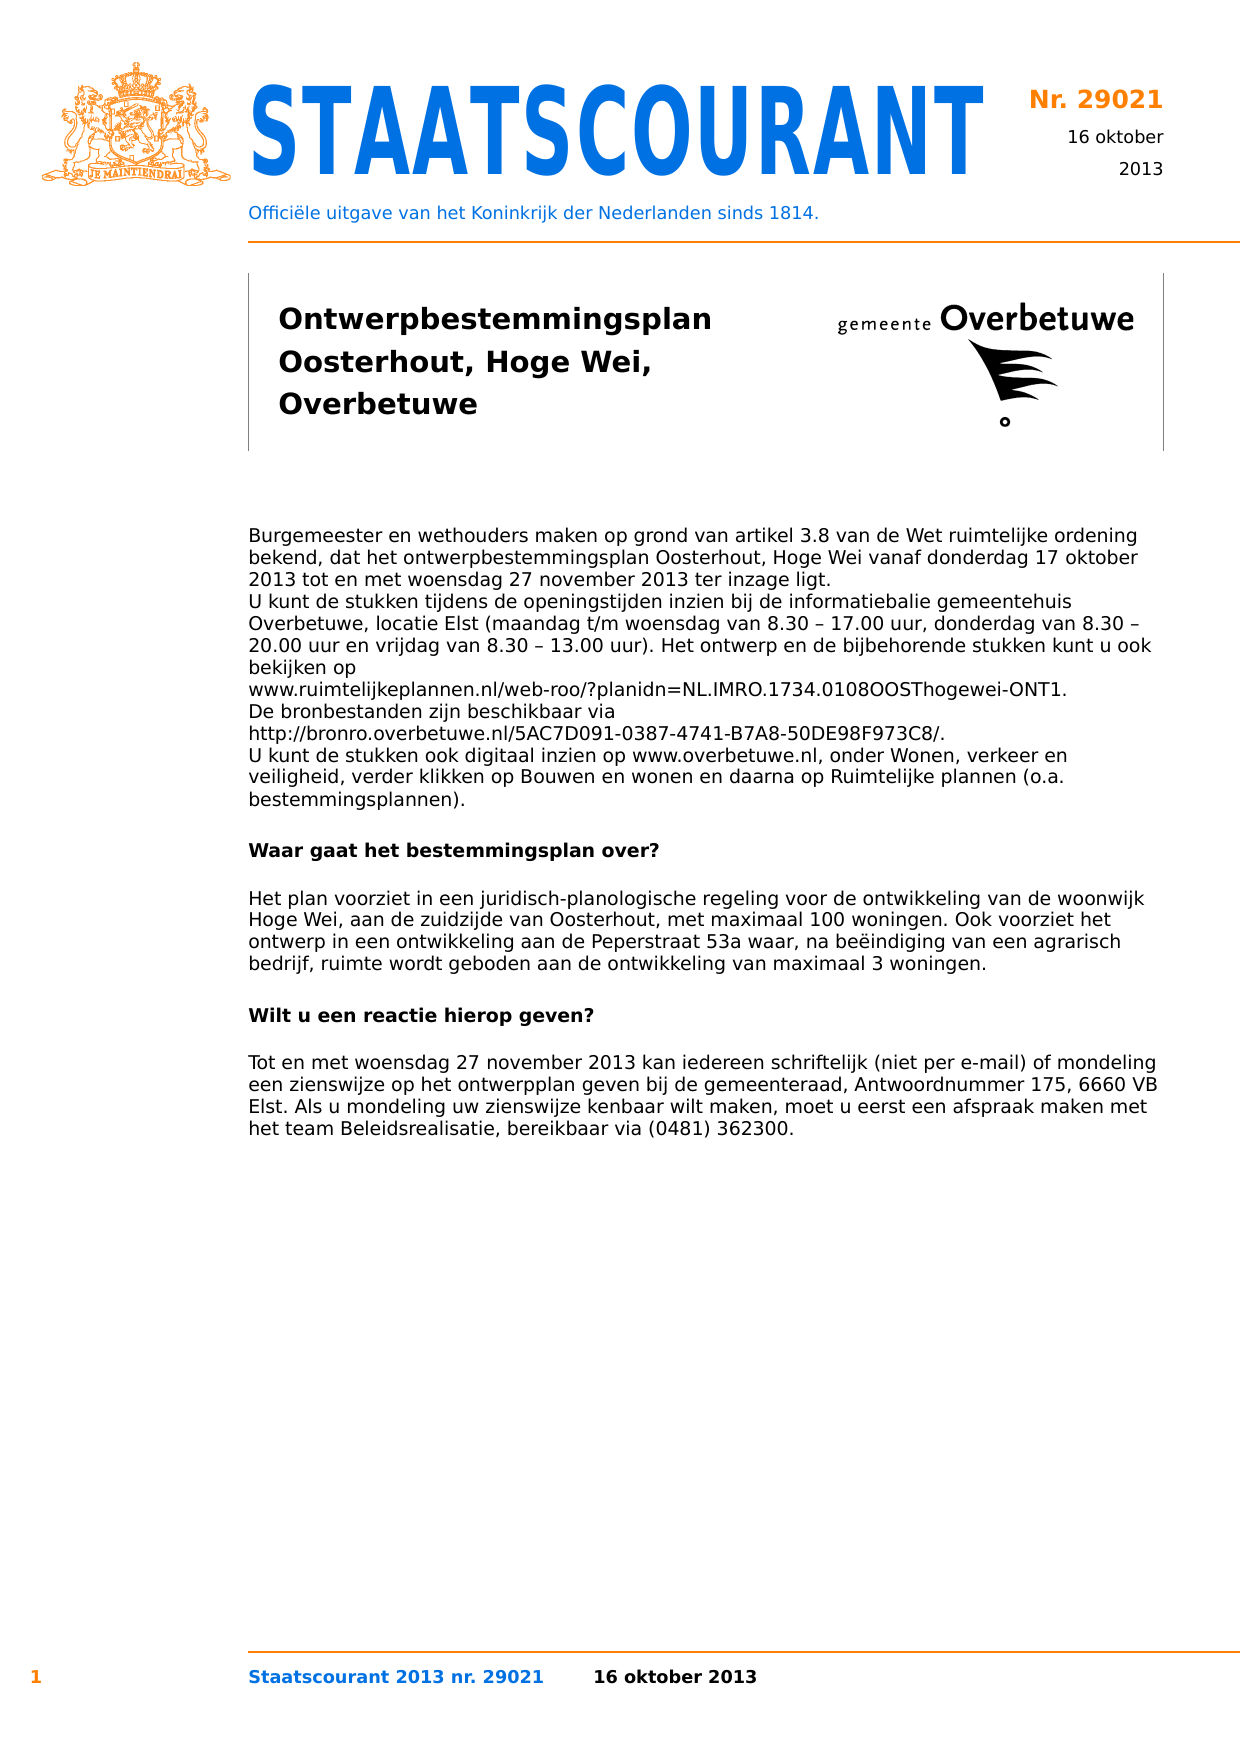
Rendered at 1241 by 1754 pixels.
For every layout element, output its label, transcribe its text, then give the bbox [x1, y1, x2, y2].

table_header [25, 62, 248, 241]
text U kunt de stukken ook digitaal inzien op www.overbetuwe.nl, onder Wonen, verkeer en veiligheid, verder klikken op Bouwen en wonen en daarna op Ruimtelijke plannen (o.a. bestemmingsplannen). [248, 744, 1163, 810]
table_header Nr. 29021 [998, 62, 1240, 121]
picture [838, 302, 1134, 427]
text www.ruimtelijkeplannen.nl/web-roo/?planidn=NL.IMRO.1734.0108OOSThogewei-ONT1. [248, 678, 1163, 701]
table_cell 16 oktober [998, 121, 1240, 153]
picture [41, 62, 231, 186]
subtitle Ontwerpbestemmingsplan Oosterhout, Hoge Wei, Overbetuwe [249, 273, 1163, 451]
subtitle Wilt u een reactie hierop geven? [248, 1005, 1163, 1027]
text De bronbestanden zijn beschikbaar via [248, 701, 1163, 722]
text Tot en met woensdag 27 november 2013 kan iedereen schriftelijk (niet per e-mail) of mondeling een zienswijze op het ontwerpplan geven bij de gemeenteraad, Antwoordnummer 175, 6660 VB Elst. Als u mondeling uw zienswijze kenbaar wilt maken, moet u eerst een afspraak maken met het team Beleidsrealisatie, bereikbaar via (0481) 362300. [248, 1052, 1163, 1140]
text http://bronro.overbetuwe.nl/5AC7D091-0387-4741-B7A8-50DE98F973C8/. [248, 722, 1163, 744]
text Het plan voorziet in een juridisch-planologische regeling voor de ontwikkeling van de woonwijk Hoge Wei, aan de zuidzijde van Oosterhout, met maximaal 100 woningen. Ook voorziet het ontwerp in een ontwikkeling aan de Peperstraat 53a waar, na beëindiging van een agrarisch bedrijf, ruimte wordt geboden aan de ontwikkeling van maximaal 3 woningen. [248, 887, 1163, 975]
table_cell Officiële uitgave van het Koninkrijk der Nederlanden sinds 1814. [248, 203, 1240, 241]
table_cell 2013 [998, 153, 1240, 203]
text Burgemeester en wethouders maken op grond van artikel 3.8 van de Wet ruimtelijke ordening bekend, dat het ontwerpbestemmingsplan Oosterhout, Hoge Wei vanaf donderdag 17 oktober 2013 tot en met woensdag 27 november 2013 ter inzage ligt. [248, 525, 1163, 591]
text U kunt de stukken tijdens de openingstijden inzien bij de informatiebalie gemeentehuis Overbetuwe, locatie Elst (maandag t/m woensdag van 8.30 – 17.00 uur, donderdag van 8.30 – 20.00 uur en vrijdag van 8.30 – 13.00 uur). Het ontwerp en de bijbehorende stukken kunt u ook bekijken op [248, 591, 1163, 678]
table_header STAATSCOURANT [248, 62, 998, 203]
subtitle Waar gaat het bestemmingsplan over? [248, 840, 1163, 862]
